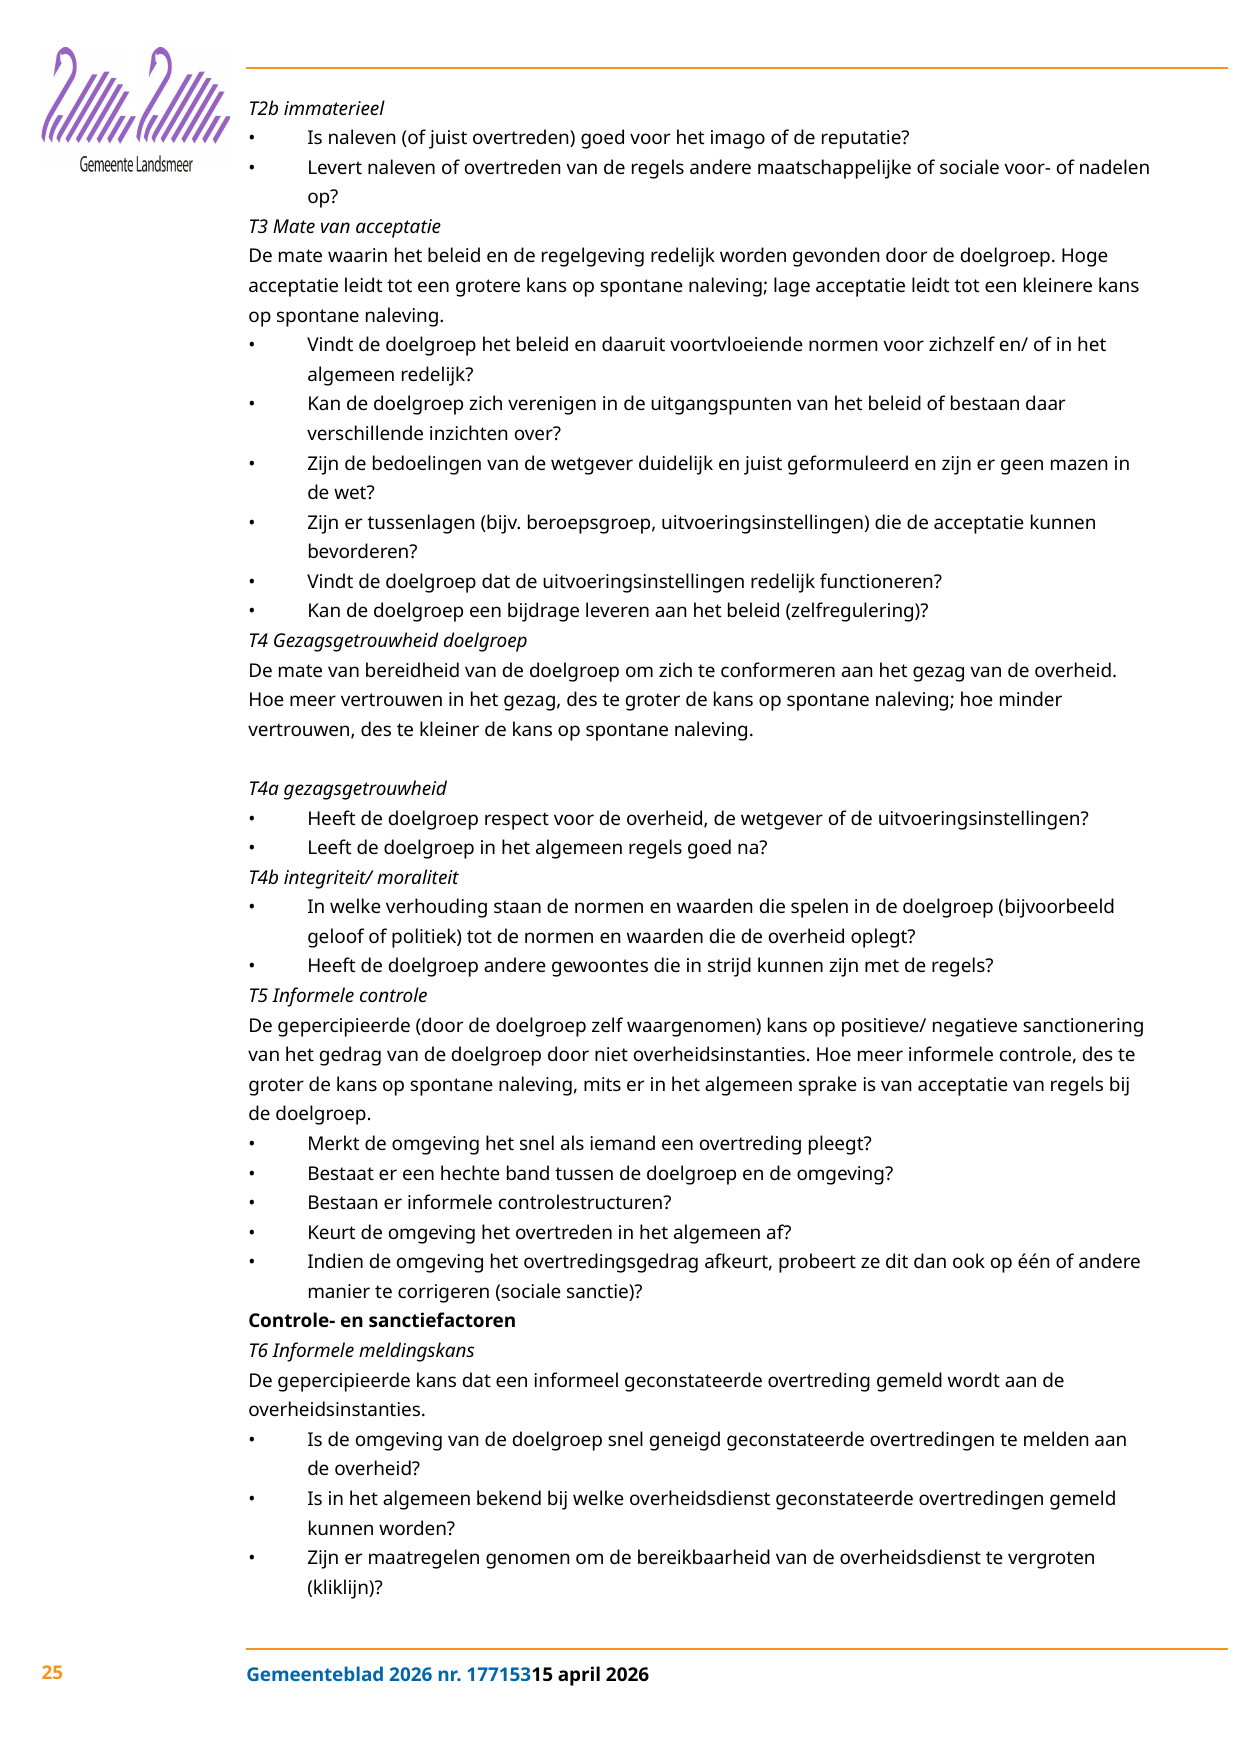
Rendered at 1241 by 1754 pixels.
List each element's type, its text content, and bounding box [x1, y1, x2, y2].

text De mate van bereidheid van de doelgroep om zich te conformeren aan het gezag van de overheid. Hoe meer vertrouwen in het gezag, des te groter de kans op spontane naleving; hoe minder vertrouwen, des te kleiner de kans op spontane naleving. [248, 657, 1152, 742]
list Vindt de doelgroep dat de uitvoeringsinstellingen redelijk functioneren? [248, 568, 1152, 594]
list In welke verhouding staan de normen en waarden die spelen in de doelgroep (bijvoorbeeld geloof of politiek) tot de normen en waarden die de overheid oplegt? [248, 893, 1152, 949]
list Zijn er tussenlagen (bijv. beroepsgroep, uitvoeringsinstellingen) die de acceptatie kunnen bevorderen? [248, 509, 1152, 564]
list Zijn er maatregelen genomen om de bereikbaarheid van de overheidsdienst te vergroten (kliklijn)? [248, 1544, 1152, 1600]
text Controle- en sanctiefactoren [248, 1308, 1152, 1333]
list Bestaat er een hechte band tussen de doelgroep en de omgeving? [248, 1160, 1152, 1186]
list Zijn de bedoelingen van de wetgever duidelijk en juist geformuleerd en zijn er geen mazen in de wet? [248, 450, 1152, 505]
text De mate waarin het beleid en de regelgeving redelijk worden gevonden door de doelgroep. Hoge acceptatie leidt tot een grotere kans op spontane naleving; lage acceptatie leidt tot een kleinere kans op spontane naleving. [248, 243, 1152, 328]
picture [41, 47, 231, 172]
list Is in het algemeen bekend bij welke overheidsdienst geconstateerde overtredingen gemeld kunnen worden? [248, 1485, 1152, 1541]
text De gepercipieerde kans dat een informeel geconstateerde overtreding gemeld wordt aan de overheidsinstanties. [248, 1367, 1152, 1422]
text T5 Informele controle [248, 982, 1152, 1008]
list Bestaan er informele controlestructuren? [248, 1189, 1152, 1215]
text T2b immaterieel [248, 95, 1152, 121]
list Kan de doelgroep een bijdrage leveren aan het beleid (zelfregulering)? [248, 598, 1152, 623]
list Keurt de omgeving het overtreden in het algemeen af? [248, 1219, 1152, 1245]
list Leeft de doelgroep in het algemeen regels goed na? [248, 834, 1152, 860]
list Merkt de omgeving het snel als iemand een overtreding pleegt? [248, 1130, 1152, 1156]
text De gepercipieerde (door de doelgroep zelf waargenomen) kans op positieve/ negatieve sanctionering van het gedrag van de doelgroep door niet overheidsinstanties. Hoe meer informele controle, des te groter de kans op spontane naleving, mits er in het algemeen sprake is van acceptatie van regels bij de doelgroep. [248, 1012, 1152, 1126]
list Levert naleven of overtreden van de regels andere maatschappelijke of sociale voor- of nadelen op? [248, 154, 1152, 209]
text T3 Mate van acceptatie [248, 213, 1152, 239]
list Heeft de doelgroep respect voor de overheid, de wetgever of de uitvoeringsinstellingen? [248, 805, 1152, 831]
text T4 Gezagsgetrouwheid doelgroep [248, 627, 1152, 653]
list Is de omgeving van de doelgroep snel geneigd geconstateerde overtredingen te melden aan de overheid? [248, 1426, 1152, 1481]
list Heeft de doelgroep andere gewoontes die in strijd kunnen zijn met de regels? [248, 953, 1152, 978]
list Kan de doelgroep zich verenigen in de uitgangspunten van het beleid of bestaan daar verschillende inzichten over? [248, 391, 1152, 446]
list Indien de omgeving het overtredingsgedrag afkeurt, probeert ze dit dan ook op één of andere manier te corrigeren (sociale sanctie)? [248, 1248, 1152, 1304]
list Vindt de doelgroep het beleid en daaruit voortvloeiende normen voor zichzelf en/ of in het algemeen redelijk? [248, 331, 1152, 387]
text T4b integriteit/ moraliteit [248, 864, 1152, 890]
list Is naleven (of juist overtreden) goed voor het imago of de reputatie? [248, 124, 1152, 150]
text T6 Informele meldingskans [248, 1337, 1152, 1363]
text T4a gezagsgetrouwheid [248, 775, 1152, 801]
